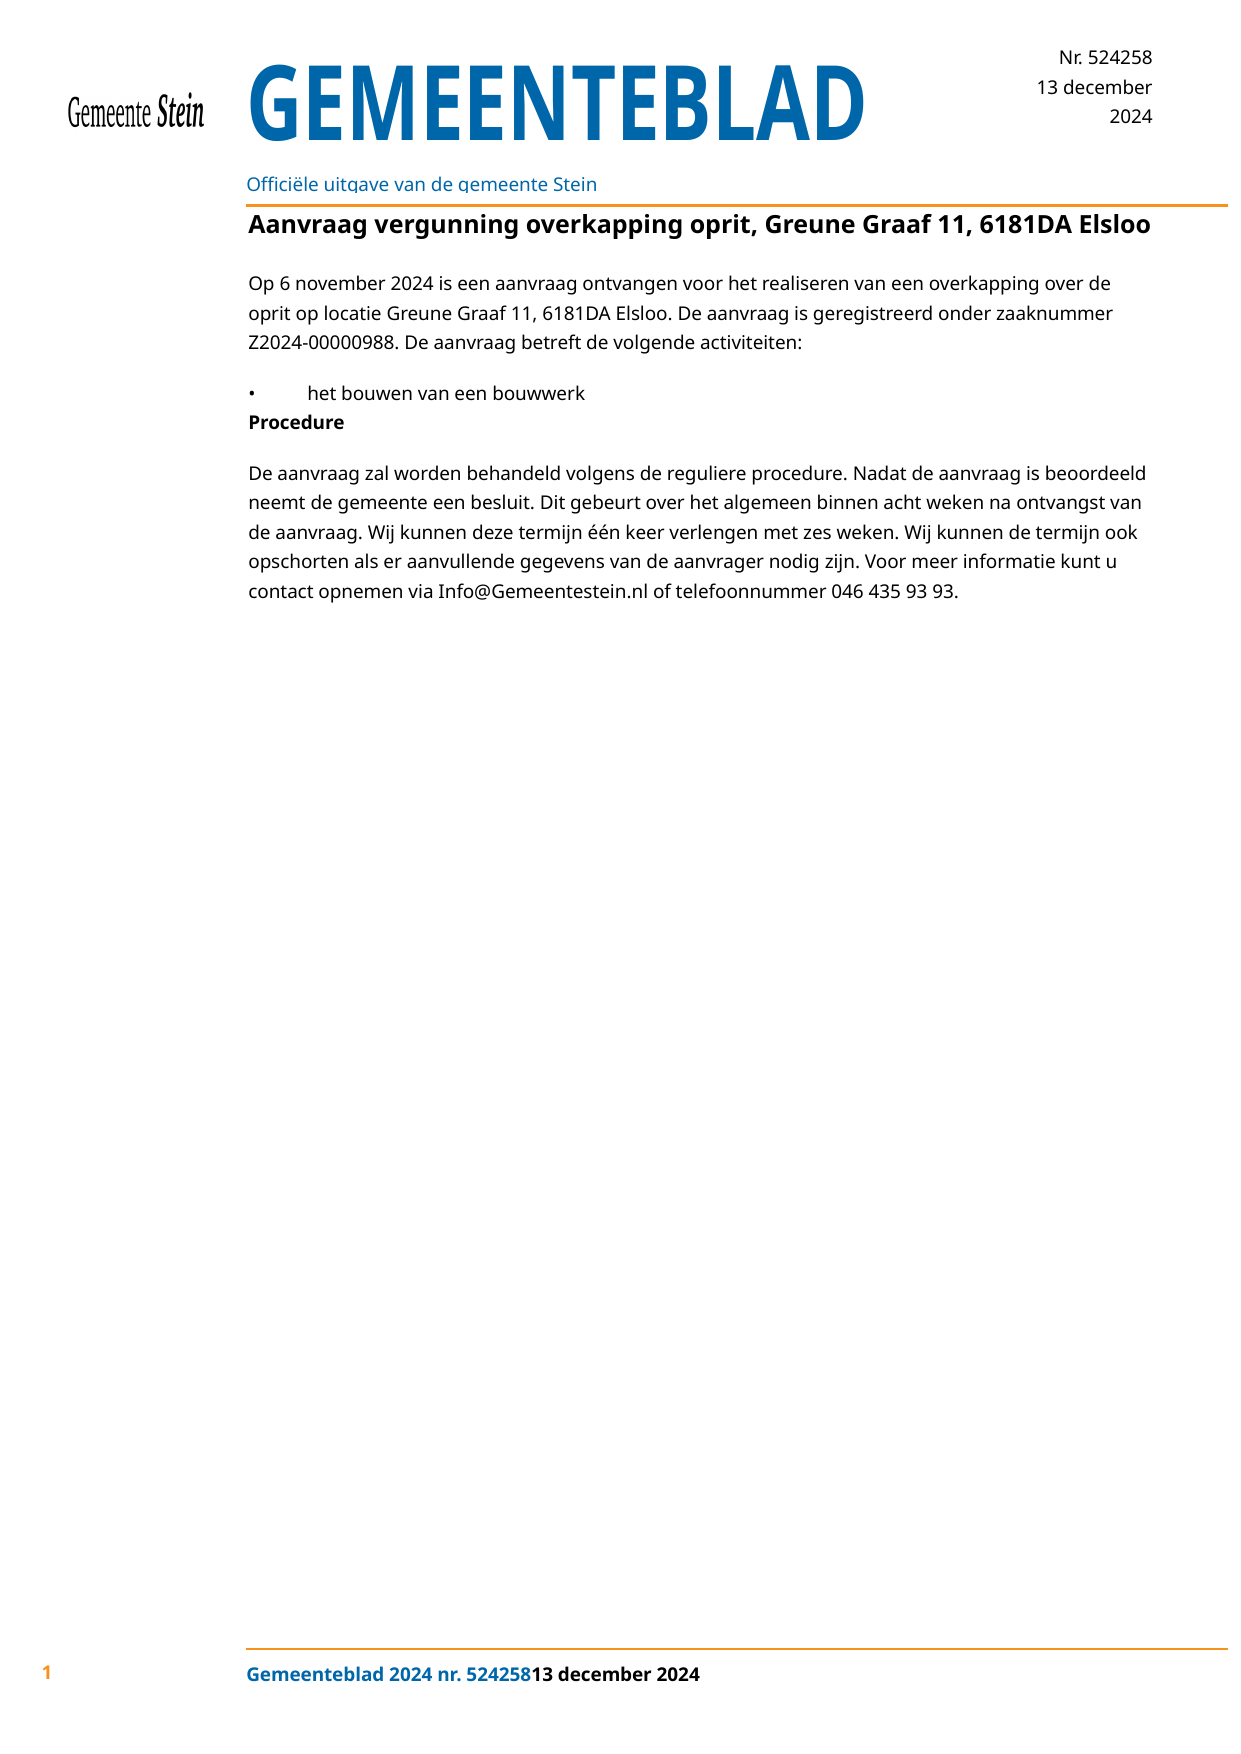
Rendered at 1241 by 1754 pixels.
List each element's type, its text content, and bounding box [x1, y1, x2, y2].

picture [41, 47, 231, 172]
list het bouwen van een bouwwerk [248, 380, 1152, 406]
text Aanvraag vergunning overkapping oprit, Greune Graaf 11, 6181DA Elsloo [248, 207, 1152, 241]
text De aanvraag zal worden behandeld volgens de reguliere procedure. Nadat de aanvraag is beoordeeld neemt de gemeente een besluit. Dit gebeurt over het algemeen binnen acht weken na ontvangst van de aanvraag. Wij kunnen deze termijn één keer verlengen met zes weken. Wij kunnen de termijn ook opschorten als er aanvullende gegevens van de aanvrager nodig zijn. Voor meer informatie kunt u contact opnemen via Info@Gemeentestein.nl of telefoonnummer 046 435 93 93. [248, 460, 1152, 604]
text Procedure [248, 409, 1152, 435]
text Op 6 november 2024 is een aanvraag ontvangen voor het realiseren van een overkapping over de oprit op locatie Greune Graaf 11, 6181DA Elsloo. De aanvraag is geregistreerd onder zaaknummer Z2024-00000988. De aanvraag betreft de volgende activiteiten: [248, 270, 1152, 355]
